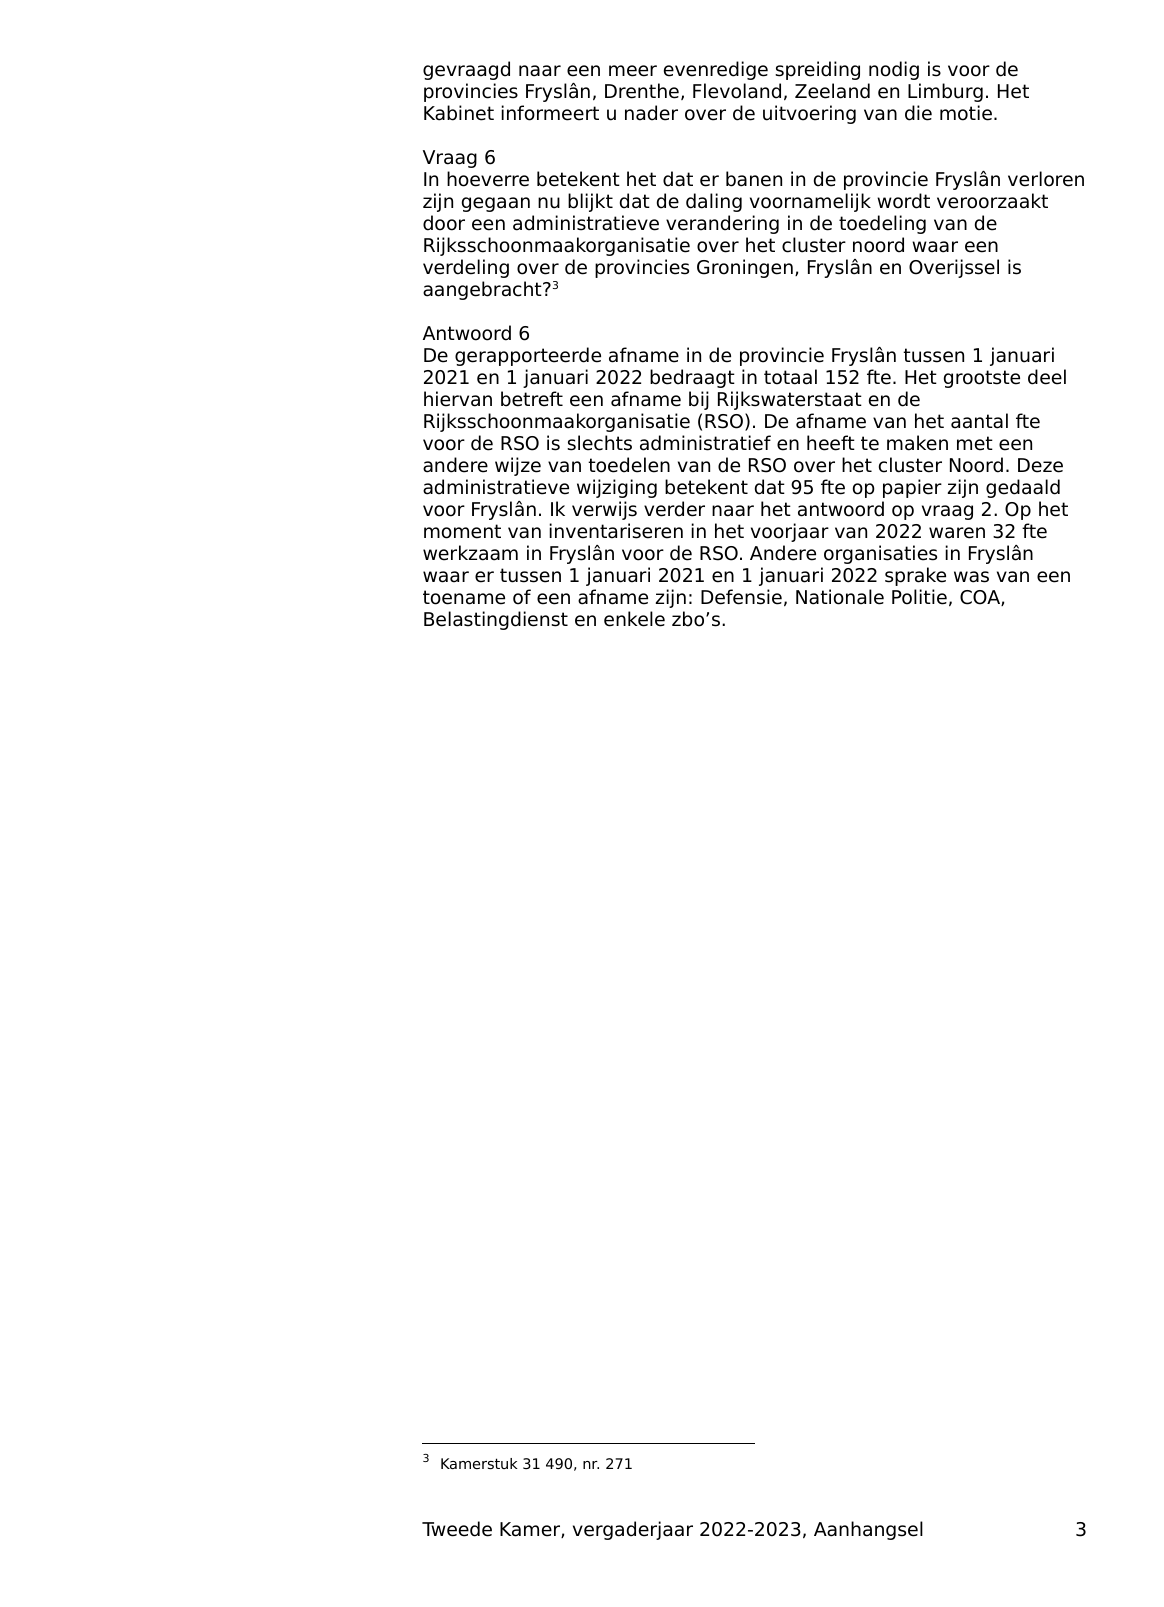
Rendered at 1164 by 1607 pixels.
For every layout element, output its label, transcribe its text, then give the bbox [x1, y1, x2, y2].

text De gerapporteerde afname in de provincie Fryslân tussen 1 januari 2021 en 1 januari 2022 bedraagt in totaal 152 fte. Het grootste deel hiervan betreft een afname bij Rijkswaterstaat en de Rijksschoonmaakorganisatie (RSO). De afname van het aantal fte voor de RSO is slechts administratief en heeft te maken met een andere wijze van toedelen van de RSO over het cluster Noord. Deze administratieve wijziging betekent dat 95 fte op papier zijn gedaald voor Fryslân. Ik verwijs verder naar het antwoord op vraag 2. Op het moment van inventariseren in het voorjaar van 2022 waren 32 fte werkzaam in Fryslân voor de RSO. Andere organisaties in Fryslân waar er tussen 1 januari 2021 en 1 januari 2022 sprake was van een toename of een afname zijn: Defensie, Nationale Politie, COA, Belastingdienst en enkele zbo’s. [422, 345, 1087, 631]
text Antwoord 6 [422, 323, 1087, 345]
text Kamerstuk 31 490, nr. 271 [422, 1452, 1087, 1474]
text gevraagd naar een meer evenredige spreiding nodig is voor de provincies Fryslân, Drenthe, Flevoland, Zeeland en Limburg. Het Kabinet informeert u nader over de uitvoering van die motie. [422, 59, 1087, 125]
text In hoeverre betekent het dat er banen in de provincie Fryslân verloren zijn gegaan nu blijkt dat de daling voornamelijk wordt veroorzaakt door een administratieve verandering in de toedeling van de Rijksschoonmaakorganisatie over het cluster noord waar een verdeling over de provincies Groningen, Fryslân en Overijssel is aangebracht? [422, 169, 1087, 301]
text Vraag 6 [422, 147, 1087, 169]
